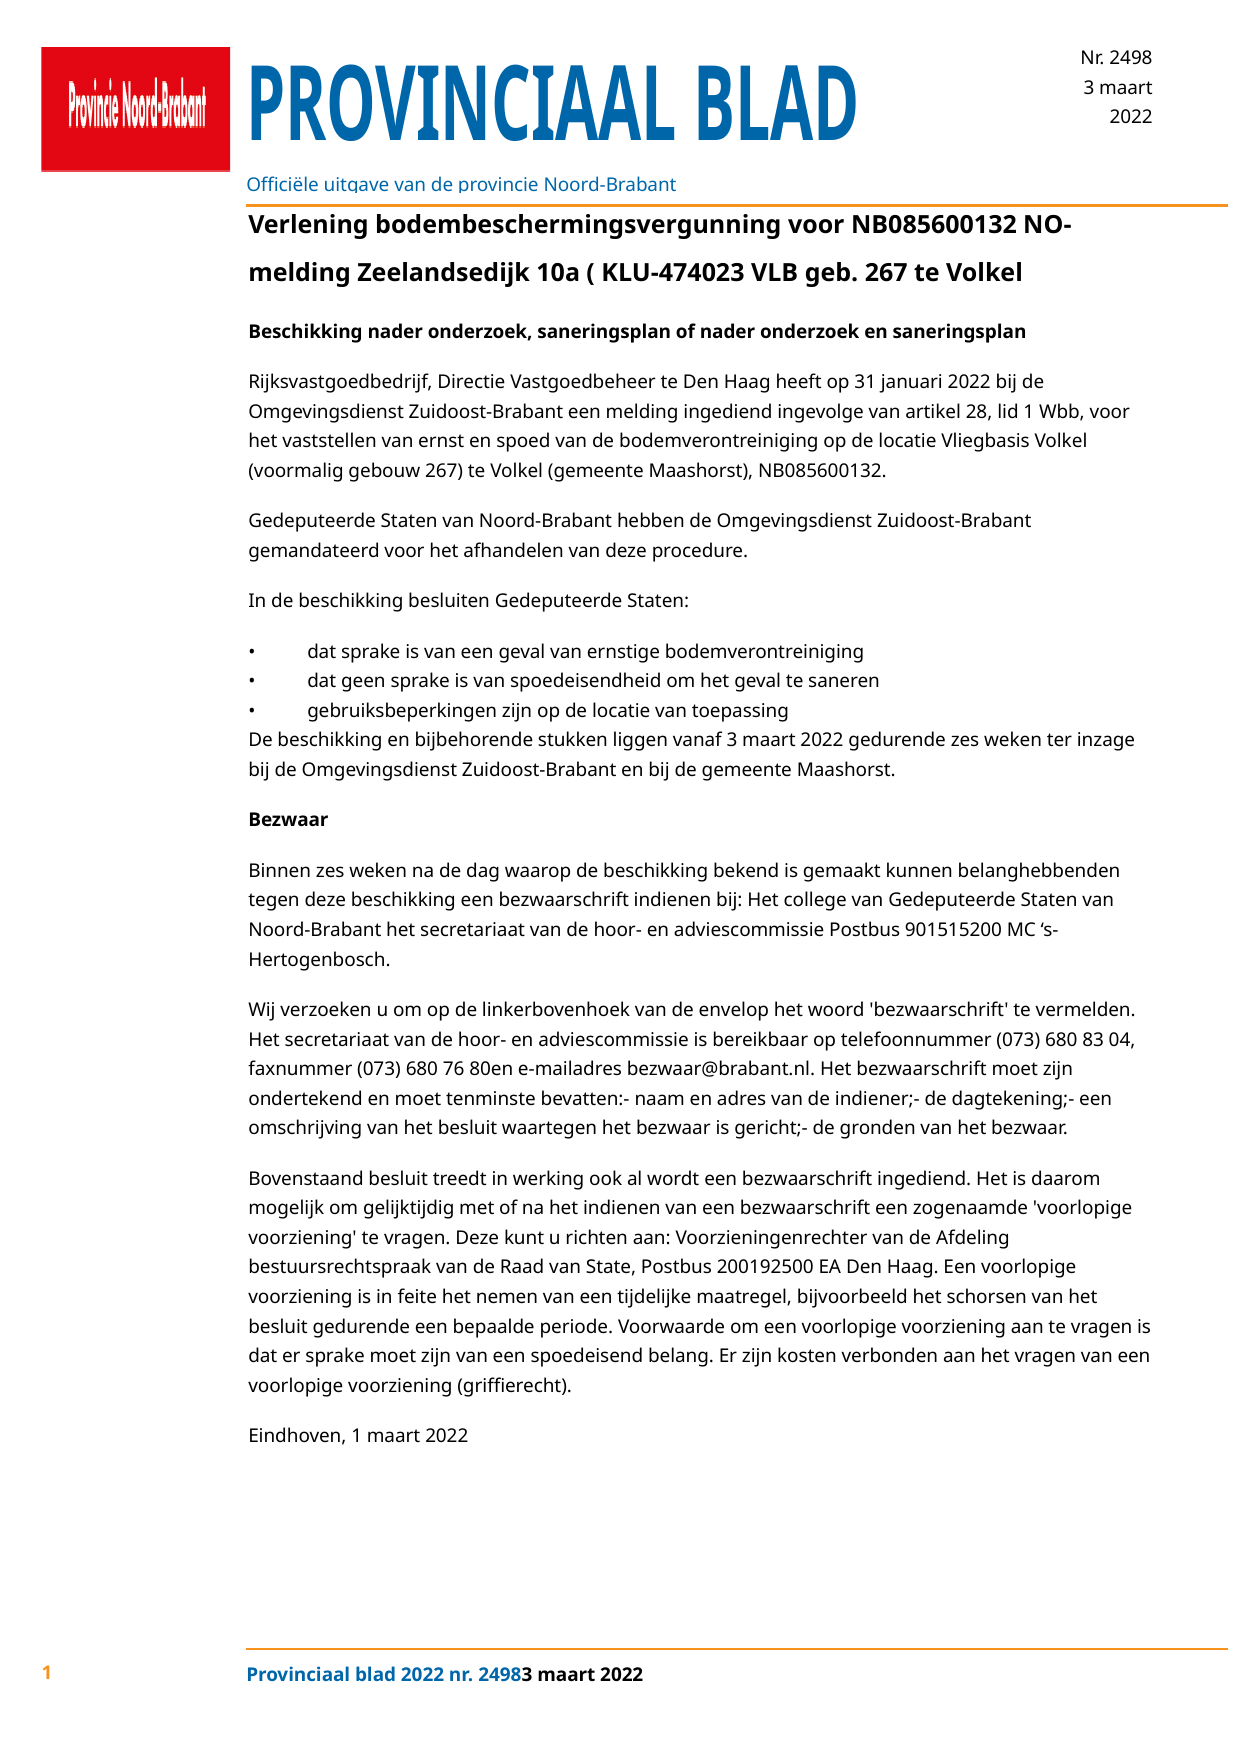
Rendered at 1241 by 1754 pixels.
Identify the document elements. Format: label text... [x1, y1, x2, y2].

text Verlening bodembeschermingsvergunning voor NB085600132 NO-melding Zeelandsedijk 10a ( KLU-474023 VLB geb. 267 te Volkel [248, 207, 1152, 288]
text Bezwaar [248, 807, 1152, 832]
list gebruiksbeperkingen zijn op de locatie van toepassing [248, 697, 1152, 723]
text Gedeputeerde Staten van Noord-Brabant hebben de Omgevingsdienst Zuidoost-Brabant gemandateerd voor het afhandelen van deze procedure. [248, 507, 1152, 563]
text Binnen zes weken na de dag waarop de beschikking bekend is gemaakt kunnen belanghebbenden tegen deze beschikking een bezwaarschrift indienen bij: Het college van Gedeputeerde Staten van Noord-Brabant het secretariaat van de hoor- en adviescommissie Postbus 901515200 MC ‘s-Hertogenbosch. [248, 857, 1152, 972]
text In de beschikking besluiten Gedeputeerde Staten: [248, 587, 1152, 613]
list dat geen sprake is van spoedeisendheid om het geval te saneren [248, 667, 1152, 693]
text Wij verzoeken u om op de linkerbovenhoek van de envelop het woord 'bezwaarschrift' te vermelden. Het secretariaat van de hoor- en adviescommissie is bereikbaar op telefoonnummer (073) 680 83 04, faxnummer (073) 680 76 80en e-mailadres bezwaar@brabant.nl. Het bezwaarschrift moet zijn ondertekend en moet tenminste bevatten:- naam en adres van de indiener;- de dagtekening;- een omschrijving van het besluit waartegen het bezwaar is gericht;- de gronden van het bezwaar. [248, 996, 1152, 1140]
picture [41, 47, 231, 172]
text Beschikking nader onderzoek, saneringsplan of nader onderzoek en saneringsplan [248, 318, 1152, 344]
text Rijksvastgoedbedrijf, Directie Vastgoedbeheer te Den Haag heeft op 31 januari 2022 bij de Omgevingsdienst Zuidoost-Brabant een melding ingediend ingevolge van artikel 28, lid 1 Wbb, voor het vaststellen van ernst en spoed van de bodemverontreiniging op de locatie Vliegbasis Volkel (voormalig gebouw 267) te Volkel (gemeente Maashorst), NB085600132. [248, 368, 1152, 483]
list dat sprake is van een geval van ernstige bodemverontreiniging [248, 638, 1152, 664]
text Bovenstaand besluit treedt in werking ook al wordt een bezwaarschrift ingediend. Het is daarom mogelijk om gelijktijdig met of na het indienen van een bezwaarschrift een zogenaamde 'voorlopige voorziening' te vragen. Deze kunt u richten aan: Voorzieningenrechter van de Afdeling bestuursrechtspraak van de Raad van State, Postbus 200192500 EA Den Haag. Een voorlopige voorziening is in feite het nemen van een tijdelijke maatregel, bijvoorbeeld het schorsen van het besluit gedurende een bepaalde periode. Voorwaarde om een voorlopige voorziening aan te vragen is dat er sprake moet zijn van een spoedeisend belang. Er zijn kosten verbonden aan het vragen van een voorlopige voorziening (griffierecht). [248, 1165, 1152, 1398]
text De beschikking en bijbehorende stukken liggen vanaf 3 maart 2022 gedurende zes weken ter inzage bij de Omgevingsdienst Zuidoost-Brabant en bij de gemeente Maashorst. [248, 727, 1152, 782]
text Eindhoven, 1 maart 2022 [248, 1422, 1152, 1448]
